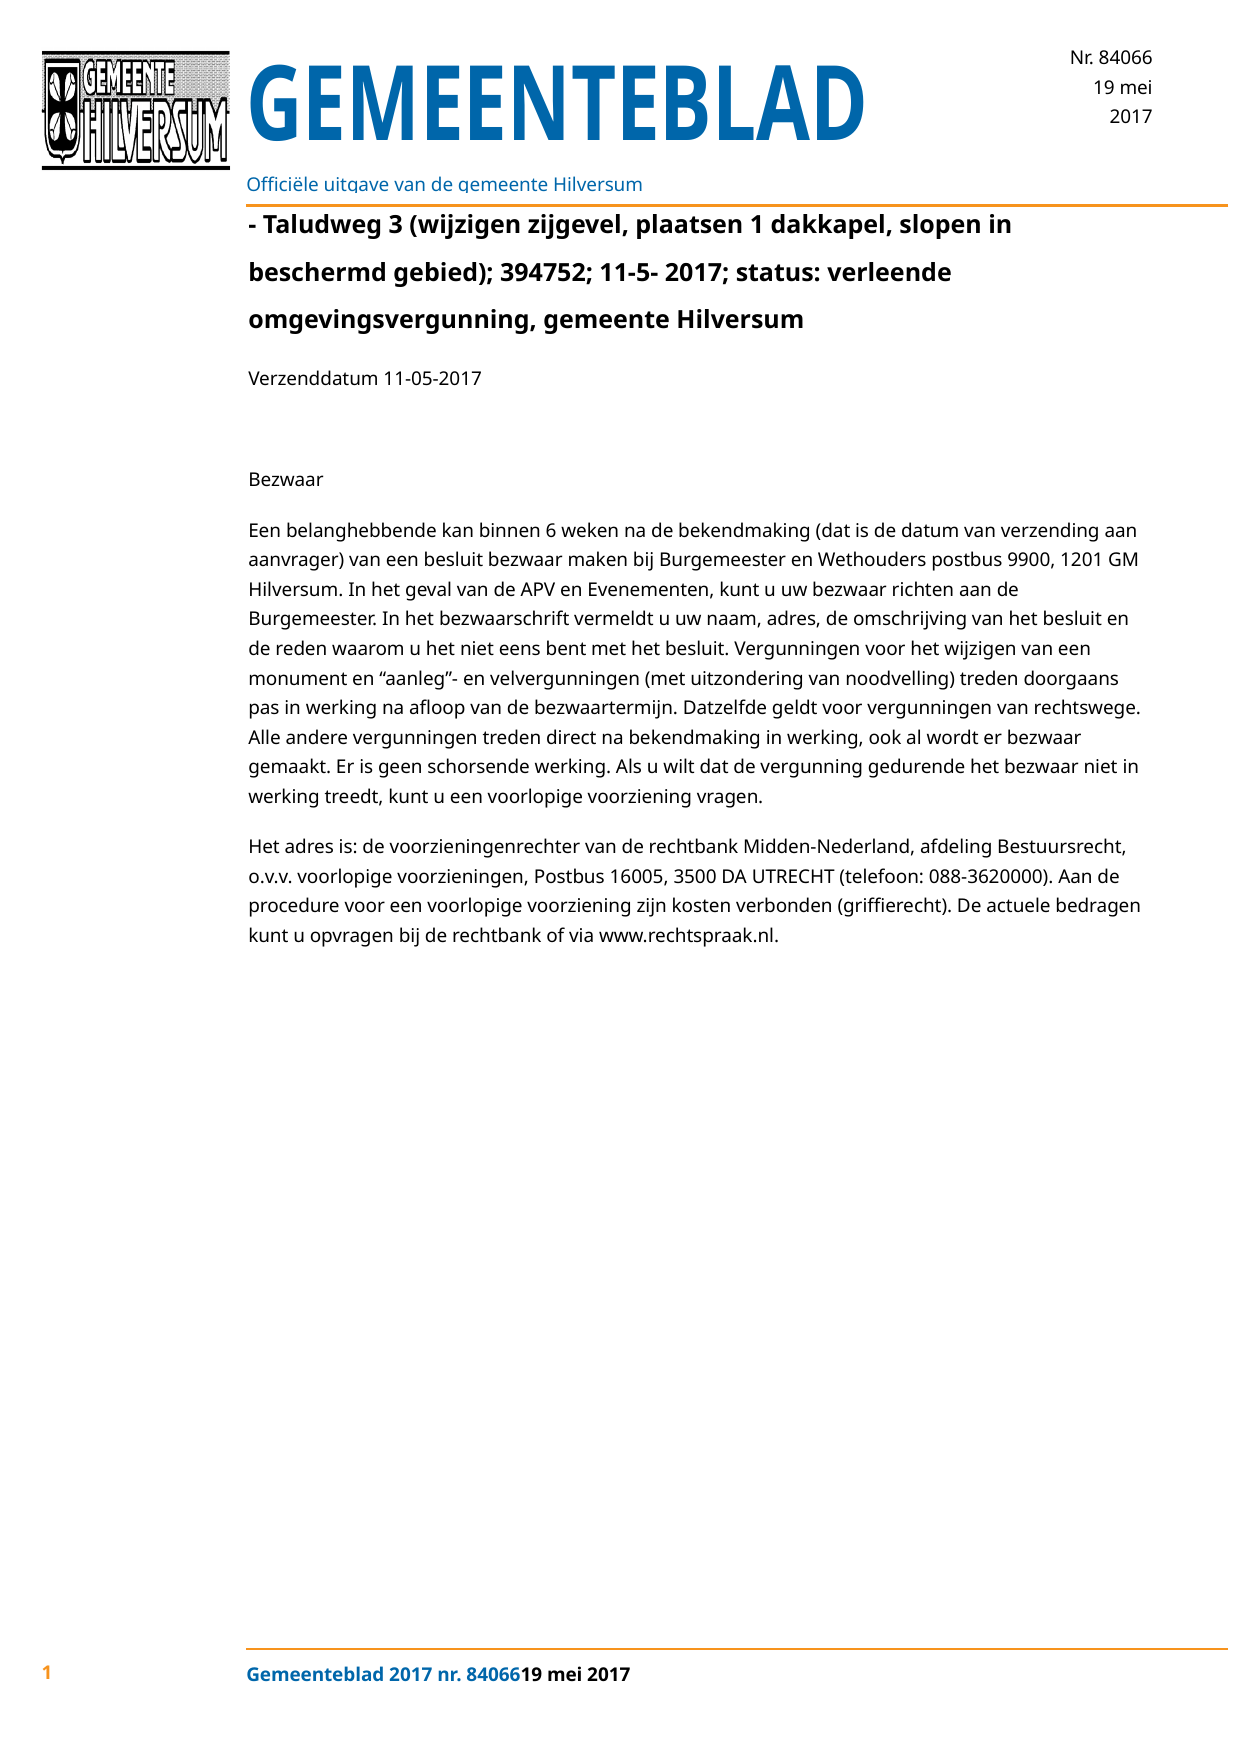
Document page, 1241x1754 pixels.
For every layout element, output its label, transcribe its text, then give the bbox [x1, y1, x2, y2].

text - Taludweg 3 (wijzigen zijgevel, plaatsen 1 dakkapel, slopen in beschermd gebied); 394752; 11-5- 2017; status: verleende omgevingsvergunning, gemeente Hilversum [248, 207, 1152, 336]
text Bezwaar [248, 466, 1152, 492]
text Verzenddatum 11-05-2017 [248, 366, 1152, 391]
picture [41, 47, 231, 172]
text Een belanghebbende kan binnen 6 weken na de bekendmaking (dat is de datum van verzending aan aanvrager) van een besluit bezwaar maken bij Burgemeester en Wethouders postbus 9900, 1201 GM Hilversum. In het geval van de APV en Evenementen, kunt u uw bezwaar richten aan de Burgemeester. In het bezwaarschrift vermeldt u uw naam, adres, de omschrijving van het besluit en de reden waarom u het niet eens bent met het besluit. Vergunningen voor het wijzigen van een monument en “aanleg”- en velvergunningen (met uitzondering van noodvelling) treden doorgaans pas in werking na afloop van de bezwaartermijn. Datzelfde geldt voor vergunningen van rechtswege. Alle andere vergunningen treden direct na bekendmaking in werking, ook al wordt er bezwaar gemaakt. Er is geen schorsende werking. Als u wilt dat de vergunning gedurende het bezwaar niet in werking treedt, kunt u een voorlopige voorziening vragen. [248, 517, 1152, 809]
text Het adres is: de voorzieningenrechter van de rechtbank Midden-Nederland, afdeling Bestuursrecht, o.v.v. voorlopige voorzieningen, Postbus 16005, 3500 DA UTRECHT (telefoon: 088-3620000). Aan de procedure voor een voorlopige voorziening zijn kosten verbonden (griffierecht). De actuele bedragen kunt u opvragen bij de rechtbank of via www.rechtspraak.nl. [248, 833, 1152, 948]
